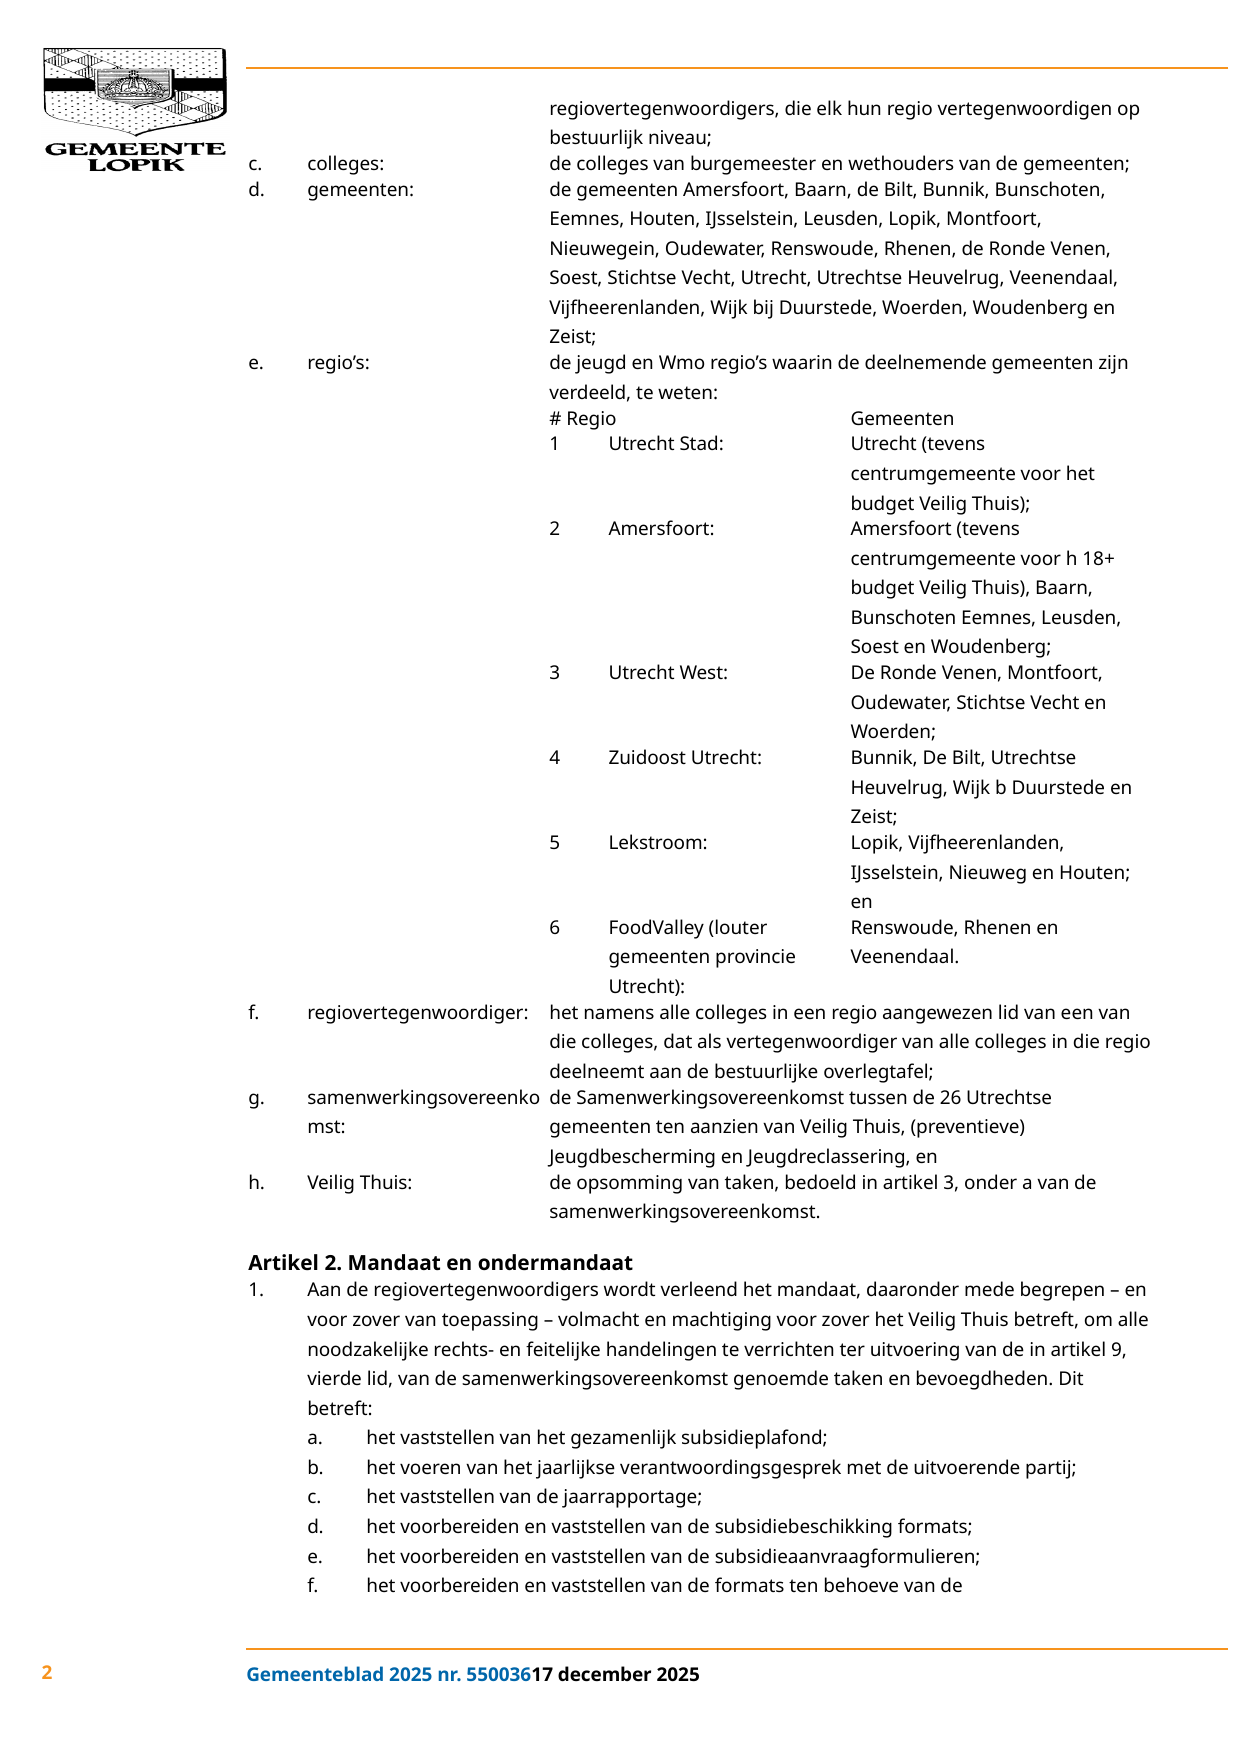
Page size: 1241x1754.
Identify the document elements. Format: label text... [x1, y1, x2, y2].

list het voorbereiden en vaststellen van de subsidiebeschikking formats; [307, 1513, 1152, 1539]
table_cell Lopik, Vijfheerenlanden, IJsselstein, Nieuweg en Houten; en [850, 829, 1152, 914]
table_cell colleges: [248, 150, 549, 176]
table_cell de colleges van burgemeester en wethouders van de gemeenten; [549, 150, 1152, 176]
text Artikel 2. Mandaat en ondermandaat [248, 1248, 1152, 1277]
table_cell # Regio [549, 405, 850, 431]
table_cell FoodValley (louter gemeenten provincie Utrecht): [549, 914, 850, 999]
table_cell De Ronde Venen, Montfoort, Oudewater, Stichtse Vecht en Woerden; [850, 660, 1152, 744]
list het vaststellen van het gezamenlijk subsidieplafond; [307, 1424, 1152, 1450]
table_cell Utrecht West: [549, 660, 850, 744]
table_cell het namens alle colleges in een regio aangewezen lid van een van die colleges, dat als vertegenwoordiger van alle colleges in die regio deelneemt aan de bestuurlijke overlegtafel; [549, 999, 1152, 1084]
table_cell de Samenwerkingsovereenkomst tussen de 26 Utrechtse gemeenten ten aanzien van Veilig Thuis, (preventieve) Jeugdbescherming en Jeugdreclassering, en [549, 1084, 1152, 1169]
list Aan de regiovertegenwoordigers wordt verleend het mandaat, daaronder mede begrepen – en voor zover van toepassing – volmacht en machtiging voor zover het Veilig Thuis betreft, om alle noodzakelijke rechts- en feitelijke handelingen te verrichten ter uitvoering van de in artikel 9, vierde lid, van de samenwerkingsovereenkomst genoemde taken en bevoegdheden. Dit betreft: [248, 1277, 1152, 1421]
list het vaststellen van de jaarrapportage; [307, 1484, 1152, 1509]
table_cell de opsomming van taken, bedoeld in artikel 3, onder a van de samenwerkingsovereenkomst. [549, 1169, 1152, 1224]
list het voeren van het jaarlijkse verantwoordingsgesprek met de uitvoerende partij; [307, 1454, 1152, 1480]
picture [41, 47, 231, 172]
table_cell Renswoude, Rhenen en Veenendaal. [850, 914, 1152, 999]
table_cell [248, 95, 549, 150]
table_cell Gemeenten [850, 405, 1152, 431]
table_cell samenwerkingsovereenkomst: [248, 1084, 549, 1169]
table_cell de gemeenten Amersfoort, Baarn, de Bilt, Bunnik, Bunschoten, Eemnes, Houten, IJsselstein, Leusden, Lopik, Montfoort, Nieuwegein, Oudewater, Renswoude, Rhenen, de Ronde Venen, Soest, Stichtse Vecht, Utrecht, Utrechtse Heuvelrug, Veenendaal, Vijfheerenlanden, Wijk bij Duurstede, Woerden, Woudenberg en Zeist; [549, 176, 1152, 349]
table_cell regio’s: [248, 350, 549, 999]
table_cell Amersfoort: [549, 515, 850, 659]
table_cell Veilig Thuis: [248, 1169, 549, 1224]
table_cell gemeenten: [248, 176, 549, 349]
list het voorbereiden en vaststellen van de subsidieaanvraagformulieren; [307, 1543, 1152, 1569]
table_cell regiovertegenwoordiger: [248, 999, 549, 1084]
table_cell Bunnik, De Bilt, Utrechtse Heuvelrug, Wijk b Duurstede en Zeist; [850, 744, 1152, 829]
table_cell Lekstroom: [549, 829, 850, 914]
table_cell Zuidoost Utrecht: [549, 744, 850, 829]
table_cell Amersfoort (tevens centrumgemeente voor h 18+ budget Veilig Thuis), Baarn, Bunschoten Eemnes, Leusden, Soest en Woudenberg; [850, 515, 1152, 659]
table_cell de jeugd en Wmo regio’s waarin de deelnemende gemeenten zijn verdeeld, te weten: [549, 350, 1152, 405]
table_cell Utrecht (tevens centrumgemeente voor het budget Veilig Thuis); [850, 431, 1152, 515]
table_cell Utrecht Stad: [549, 431, 850, 515]
table_cell regiovertegenwoordigers, die elk hun regio vertegenwoordigen op bestuurlijk niveau; [549, 95, 1152, 150]
list het voorbereiden en vaststellen van de formats ten behoeve van de [307, 1572, 1152, 1598]
